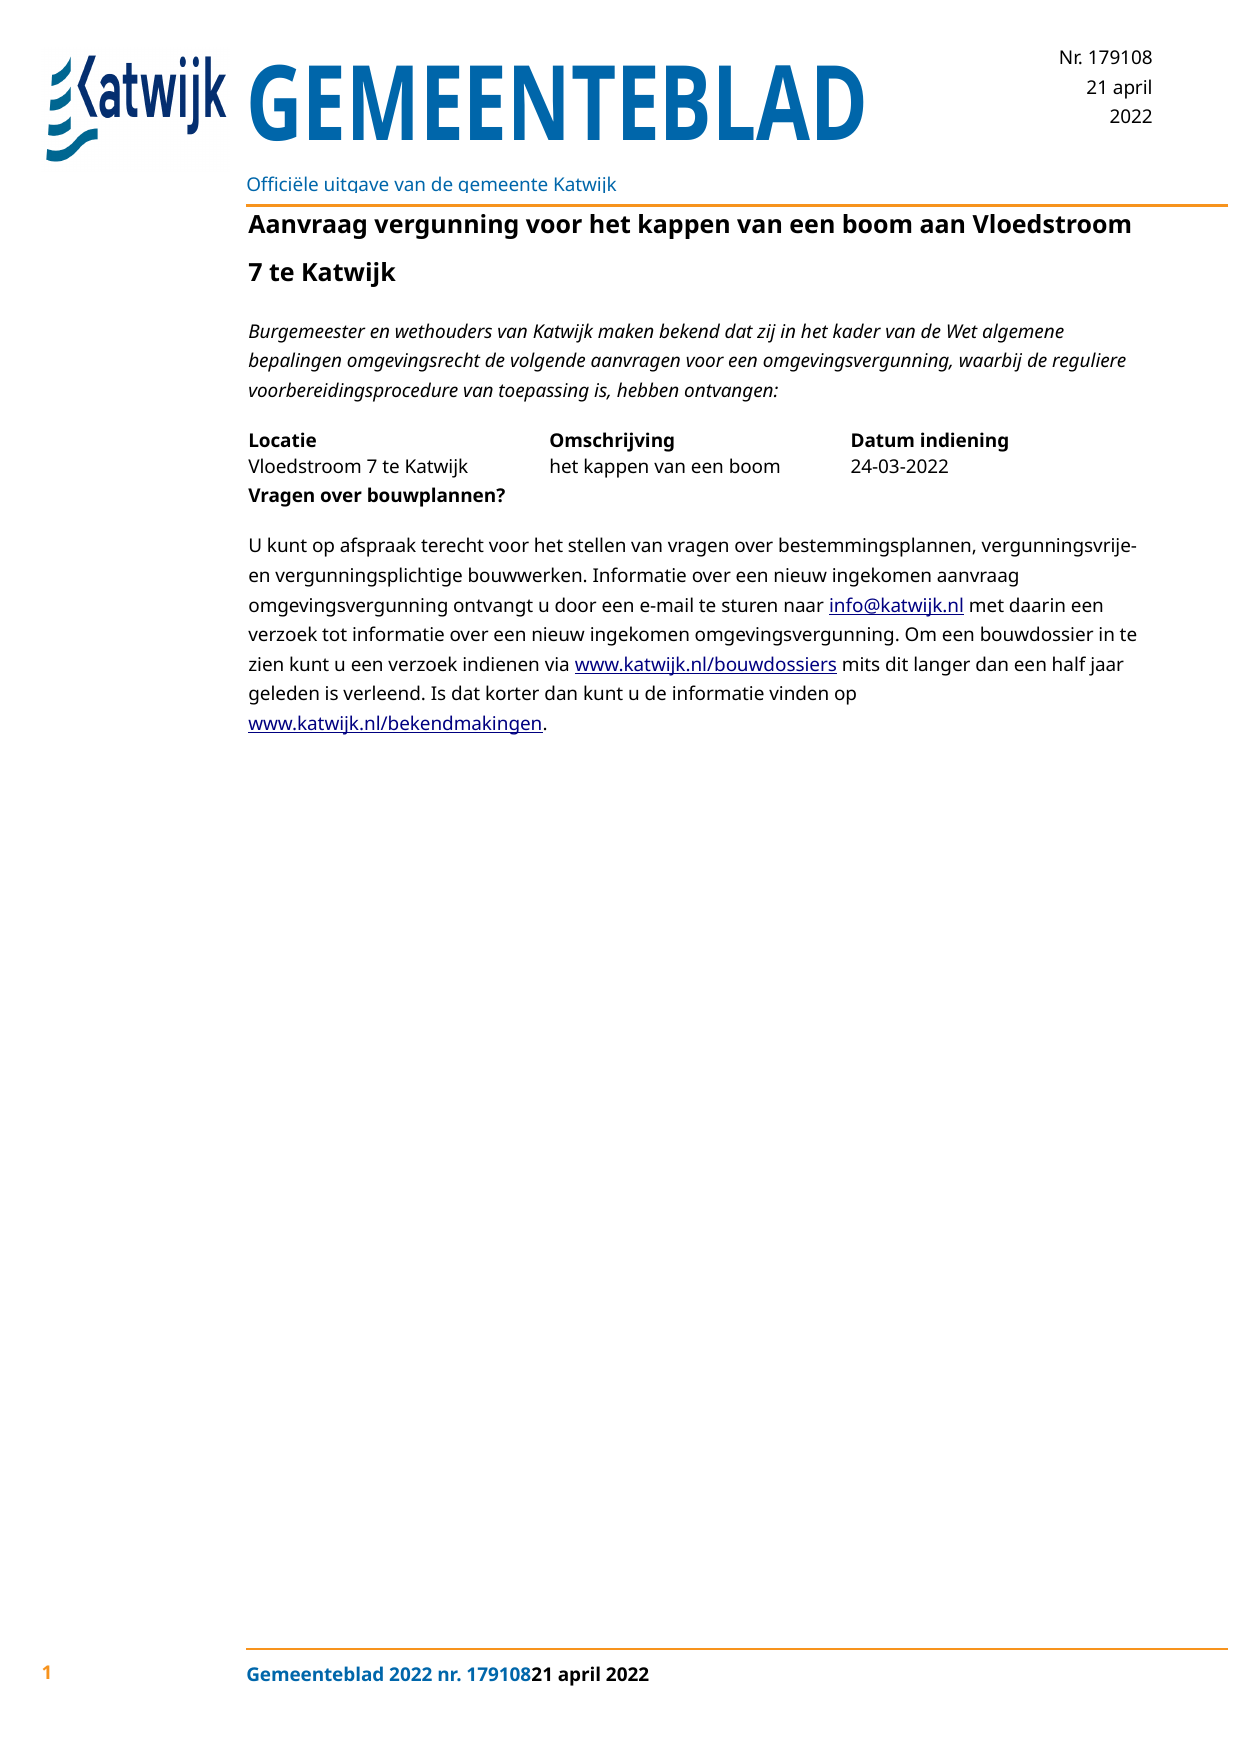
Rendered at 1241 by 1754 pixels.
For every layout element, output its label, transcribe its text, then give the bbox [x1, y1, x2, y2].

text Burgemeester en wethouders van Katwijk maken bekend dat zij in het kader van de Wet algemene bepalingen omgevingsrecht de volgende aanvragen voor een omgevingsvergunning, waarbij de reguliere voorbereidingsprocedure van toepassing is, hebben ontvangen: [248, 318, 1152, 403]
text Vragen over bouwplannen? [248, 482, 1152, 508]
table_header Locatie [248, 428, 549, 453]
text U kunt op afspraak terecht voor het stellen van vragen over bestemmingsplannen, vergunningsvrije- en vergunningsplichtige bouwwerken. Informatie over een nieuw ingekomen aanvraag omgevingsvergunning ontvangt u door een e-mail te sturen naar info@katwijk.nl met daarin een verzoek tot informatie over een nieuw ingekomen omgevingsvergunning. Om een bouwdossier in te zien kunt u een verzoek indienen via www.katwijk.nl/bouwdossiers mits dit langer dan een half jaar geleden is verleend. Is dat korter dan kunt u de informatie vinden op www.katwijk.nl/bekendmakingen. [248, 533, 1152, 736]
table_header Datum indiening [850, 428, 1152, 453]
picture [41, 47, 231, 172]
text Aanvraag vergunning voor het kappen van een boom aan Vloedstroom 7 te Katwijk [248, 207, 1152, 288]
table_cell 24-03-2022 [850, 453, 1152, 479]
table_cell het kappen van een boom [549, 453, 850, 479]
table_cell Vloedstroom 7 te Katwijk [248, 453, 549, 479]
table_header Omschrijving [549, 428, 850, 453]
